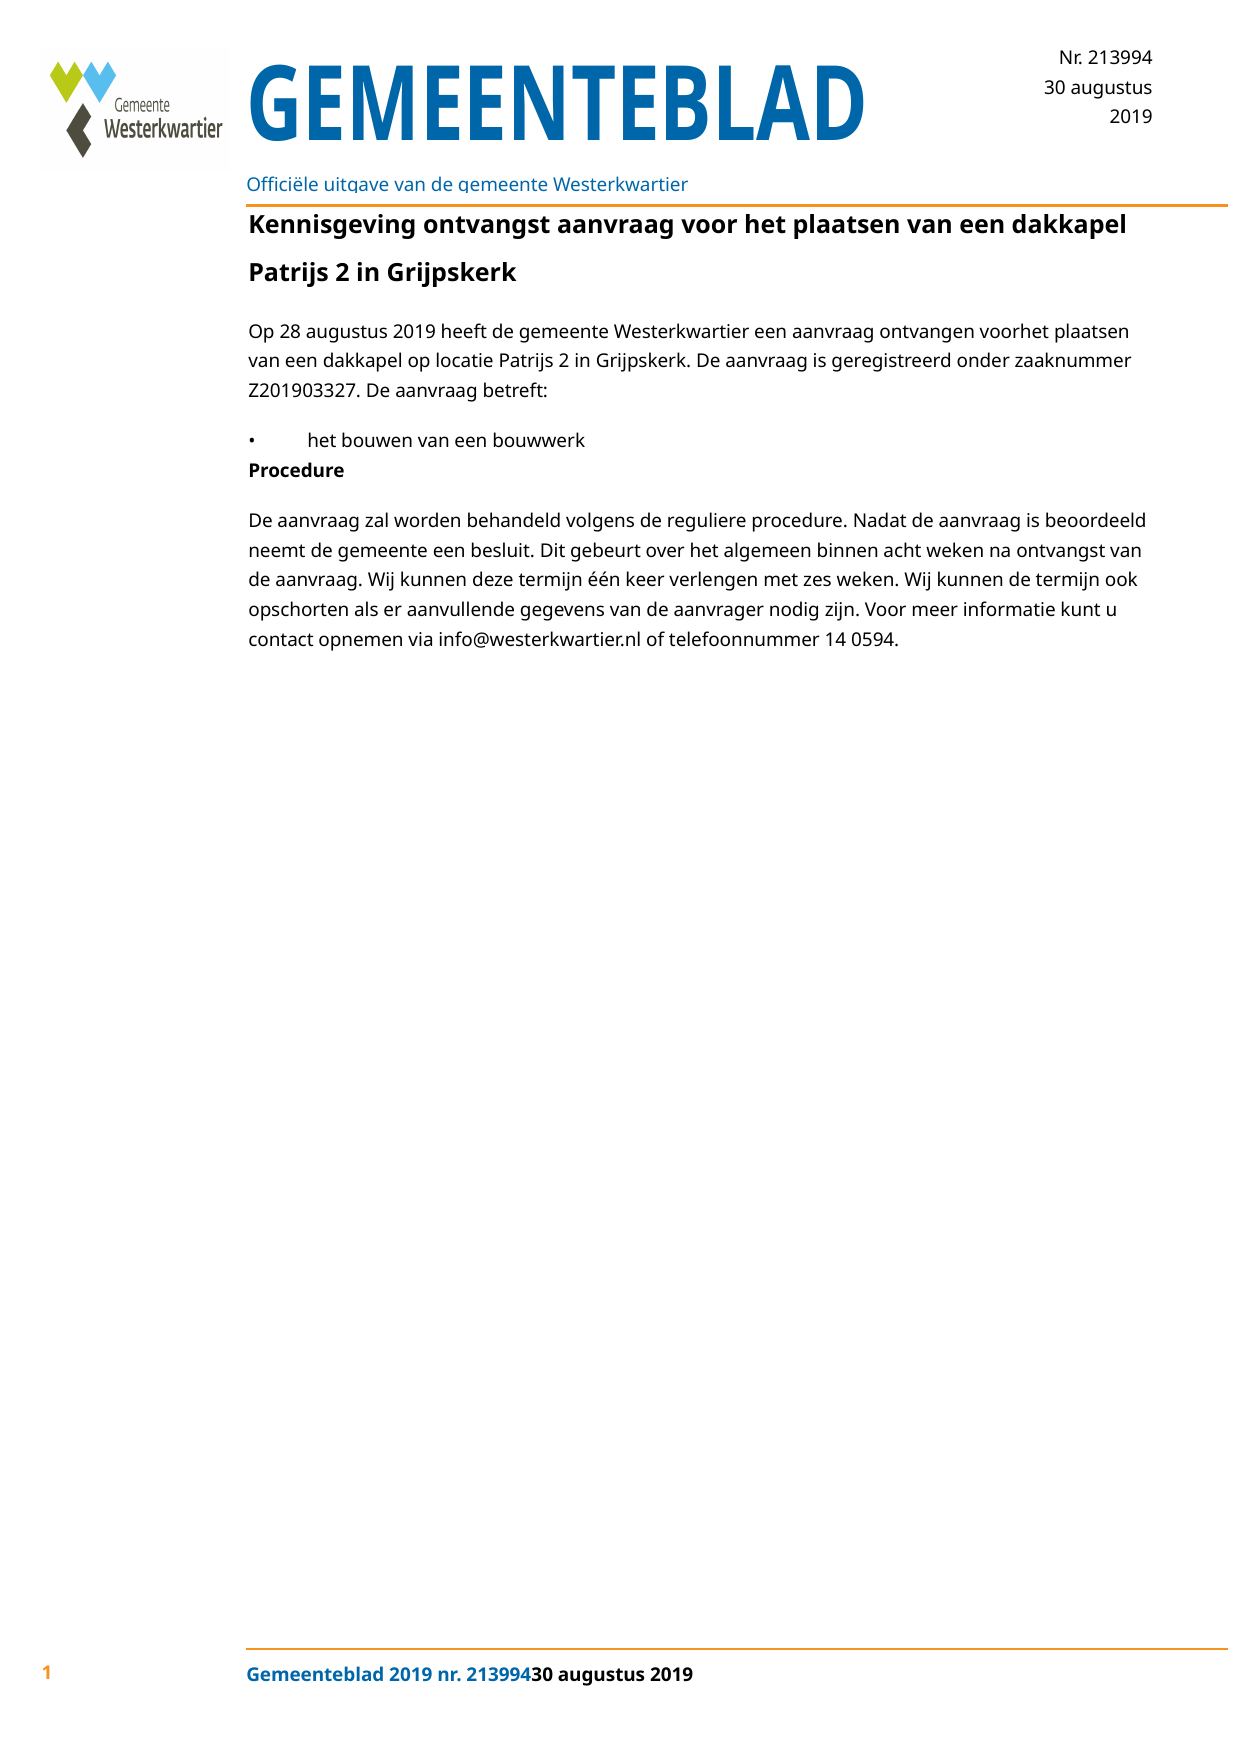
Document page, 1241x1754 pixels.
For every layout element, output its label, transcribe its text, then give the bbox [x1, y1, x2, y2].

text Op 28 augustus 2019 heeft de gemeente Westerkwartier een aanvraag ontvangen voorhet plaatsen van een dakkapel op locatie Patrijs 2 in Grijpskerk. De aanvraag is geregistreerd onder zaaknummer Z201903327. De aanvraag betreft: [248, 318, 1152, 403]
picture [41, 47, 231, 172]
text Procedure [248, 457, 1152, 483]
text De aanvraag zal worden behandeld volgens de reguliere procedure. Nadat de aanvraag is beoordeeld neemt de gemeente een besluit. Dit gebeurt over het algemeen binnen acht weken na ontvangst van de aanvraag. Wij kunnen deze termijn één keer verlengen met zes weken. Wij kunnen de termijn ook opschorten als er aanvullende gegevens van de aanvrager nodig zijn. Voor meer informatie kunt u contact opnemen via info@westerkwartier.nl of telefoonnummer 14 0594. [248, 507, 1152, 652]
list het bouwen van een bouwwerk [248, 427, 1152, 453]
text Kennisgeving ontvangst aanvraag voor het plaatsen van een dakkapel Patrijs 2 in Grijpskerk [248, 207, 1152, 288]
